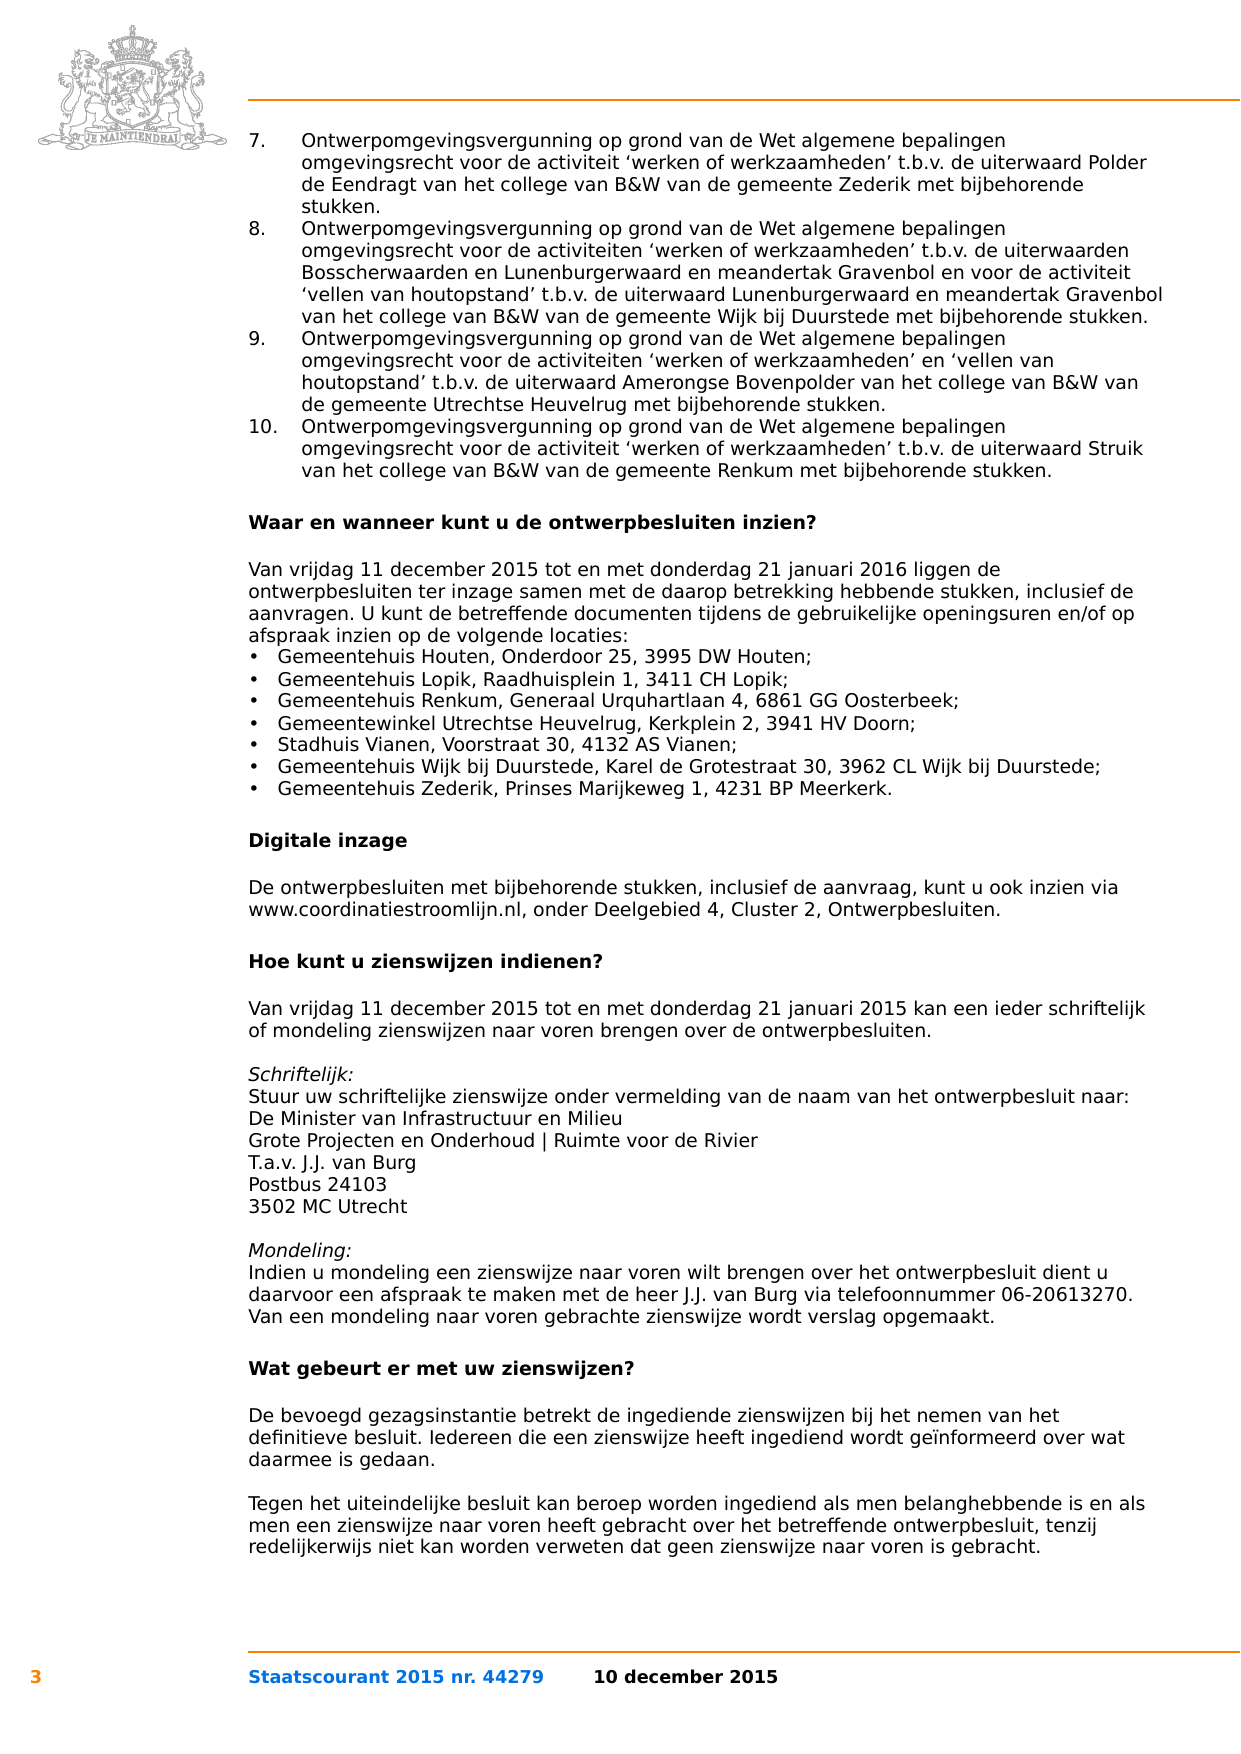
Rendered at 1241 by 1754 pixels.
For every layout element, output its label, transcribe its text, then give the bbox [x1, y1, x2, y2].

text Schriftelijk: [248, 1064, 1163, 1086]
text 3502 MC Utrecht [248, 1196, 1163, 1218]
text • Gemeentehuis Zederik, Prinses Marijkeweg 1, 4231 BP Meerkerk. [248, 778, 1163, 800]
text Tegen het uiteindelijke besluit kan beroep worden ingediend als men belanghebbende is en als men een zienswijze naar voren heeft gebracht over het betreffende ontwerpbesluit, tenzij redelijkerwijs niet kan worden verweten dat geen zienswijze naar voren is gebracht. [248, 1492, 1163, 1558]
text Stuur uw schriftelijke zienswijze onder vermelding van de naam van het ontwerpbesluit naar: [248, 1086, 1163, 1108]
subtitle Wat gebeurt er met uw zienswijzen? [248, 1358, 1163, 1380]
text 10. Ontwerpomgevingsvergunning op grond van de Wet algemene bepalingen omgevingsrecht voor de activiteit ‘werken of werkzaamheden’ t.b.v. de uiterwaard Struik van het college van B&W van de gemeente Renkum met bijbehorende stukken. [248, 416, 1163, 482]
subtitle Digitale inzage [248, 830, 1163, 852]
text De bevoegd gezagsinstantie betrekt de ingediende zienswijzen bij het nemen van het definitieve besluit. Iedereen die een zienswijze heeft ingediend wordt geïnformeerd over wat daarmee is gedaan. [248, 1405, 1163, 1471]
text 8. Ontwerpomgevingsvergunning op grond van de Wet algemene bepalingen omgevingsrecht voor de activiteiten ‘werken of werkzaamheden’ t.b.v. de uiterwaarden Bosscherwaarden en Lunenburgerwaard en meandertak Gravenbol en voor de activiteit ‘vellen van houtopstand’ t.b.v. de uiterwaard Lunenburgerwaard en meandertak Gravenbol van het college van B&W van de gemeente Wijk bij Duurstede met bijbehorende stukken. [248, 218, 1163, 328]
text Van vrijdag 11 december 2015 tot en met donderdag 21 januari 2015 kan een ieder schriftelijk of mondeling zienswijzen naar voren brengen over de ontwerpbesluiten. [248, 998, 1163, 1042]
text Mondeling: [248, 1240, 1163, 1262]
text • Gemeentehuis Renkum, Generaal Urquhartlaan 4, 6861 GG Oosterbeek; [248, 690, 1163, 712]
text • Gemeentehuis Wijk bij Duurstede, Karel de Grotestraat 30, 3962 CL Wijk bij Duurstede; [248, 756, 1163, 778]
text 9. Ontwerpomgevingsvergunning op grond van de Wet algemene bepalingen omgevingsrecht voor de activiteiten ‘werken of werkzaamheden’ en ‘vellen van houtopstand’ t.b.v. de uiterwaard Amerongse Bovenpolder van het college van B&W van de gemeente Utrechtse Heuvelrug met bijbehorende stukken. [248, 328, 1163, 416]
text 7. Ontwerpomgevingsvergunning op grond van de Wet algemene bepalingen omgevingsrecht voor de activiteit ‘werken of werkzaamheden’ t.b.v. de uiterwaard Polder de Eendragt van het college van B&W van de gemeente Zederik met bijbehorende stukken. [248, 130, 1163, 218]
picture [38, 25, 227, 150]
subtitle Waar en wanneer kunt u de ontwerpbesluiten inzien? [248, 512, 1163, 533]
text De Minister van Infrastructuur en Milieu [248, 1108, 1163, 1130]
text Postbus 24103 [248, 1174, 1163, 1196]
text De ontwerpbesluiten met bijbehorende stukken, inclusief de aanvraag, kunt u ook inzien via www.coordinatiestroomlijn.nl, onder Deelgebied 4, Cluster 2, Ontwerpbesluiten. [248, 877, 1163, 921]
text Grote Projecten en Onderhoud | Ruimte voor de Rivier [248, 1130, 1163, 1152]
text Indien u mondeling een zienswijze naar voren wilt brengen over het ontwerpbesluit dient u daarvoor een afspraak te maken met de heer J.J. van Burg via telefoonnummer 06-20613270. Van een mondeling naar voren gebrachte zienswijze wordt verslag opgemaakt. [248, 1262, 1163, 1328]
text Van vrijdag 11 december 2015 tot en met donderdag 21 januari 2016 liggen de ontwerpbesluiten ter inzage samen met de daarop betrekking hebbende stukken, inclusief de aanvragen. U kunt de betreffende documenten tijdens de gebruikelijke openingsuren en/of op afspraak inzien op de volgende locaties: [248, 558, 1163, 646]
text • Gemeentehuis Lopik, Raadhuisplein 1, 3411 CH Lopik; [248, 668, 1163, 690]
text T.a.v. J.J. van Burg [248, 1152, 1163, 1174]
text • Gemeentehuis Houten, Onderdoor 25, 3995 DW Houten; [248, 646, 1163, 668]
text • Stadhuis Vianen, Voorstraat 30, 4132 AS Vianen; [248, 734, 1163, 756]
text • Gemeentewinkel Utrechtse Heuvelrug, Kerkplein 2, 3941 HV Doorn; [248, 712, 1163, 734]
subtitle Hoe kunt u zienswijzen indienen? [248, 951, 1163, 973]
